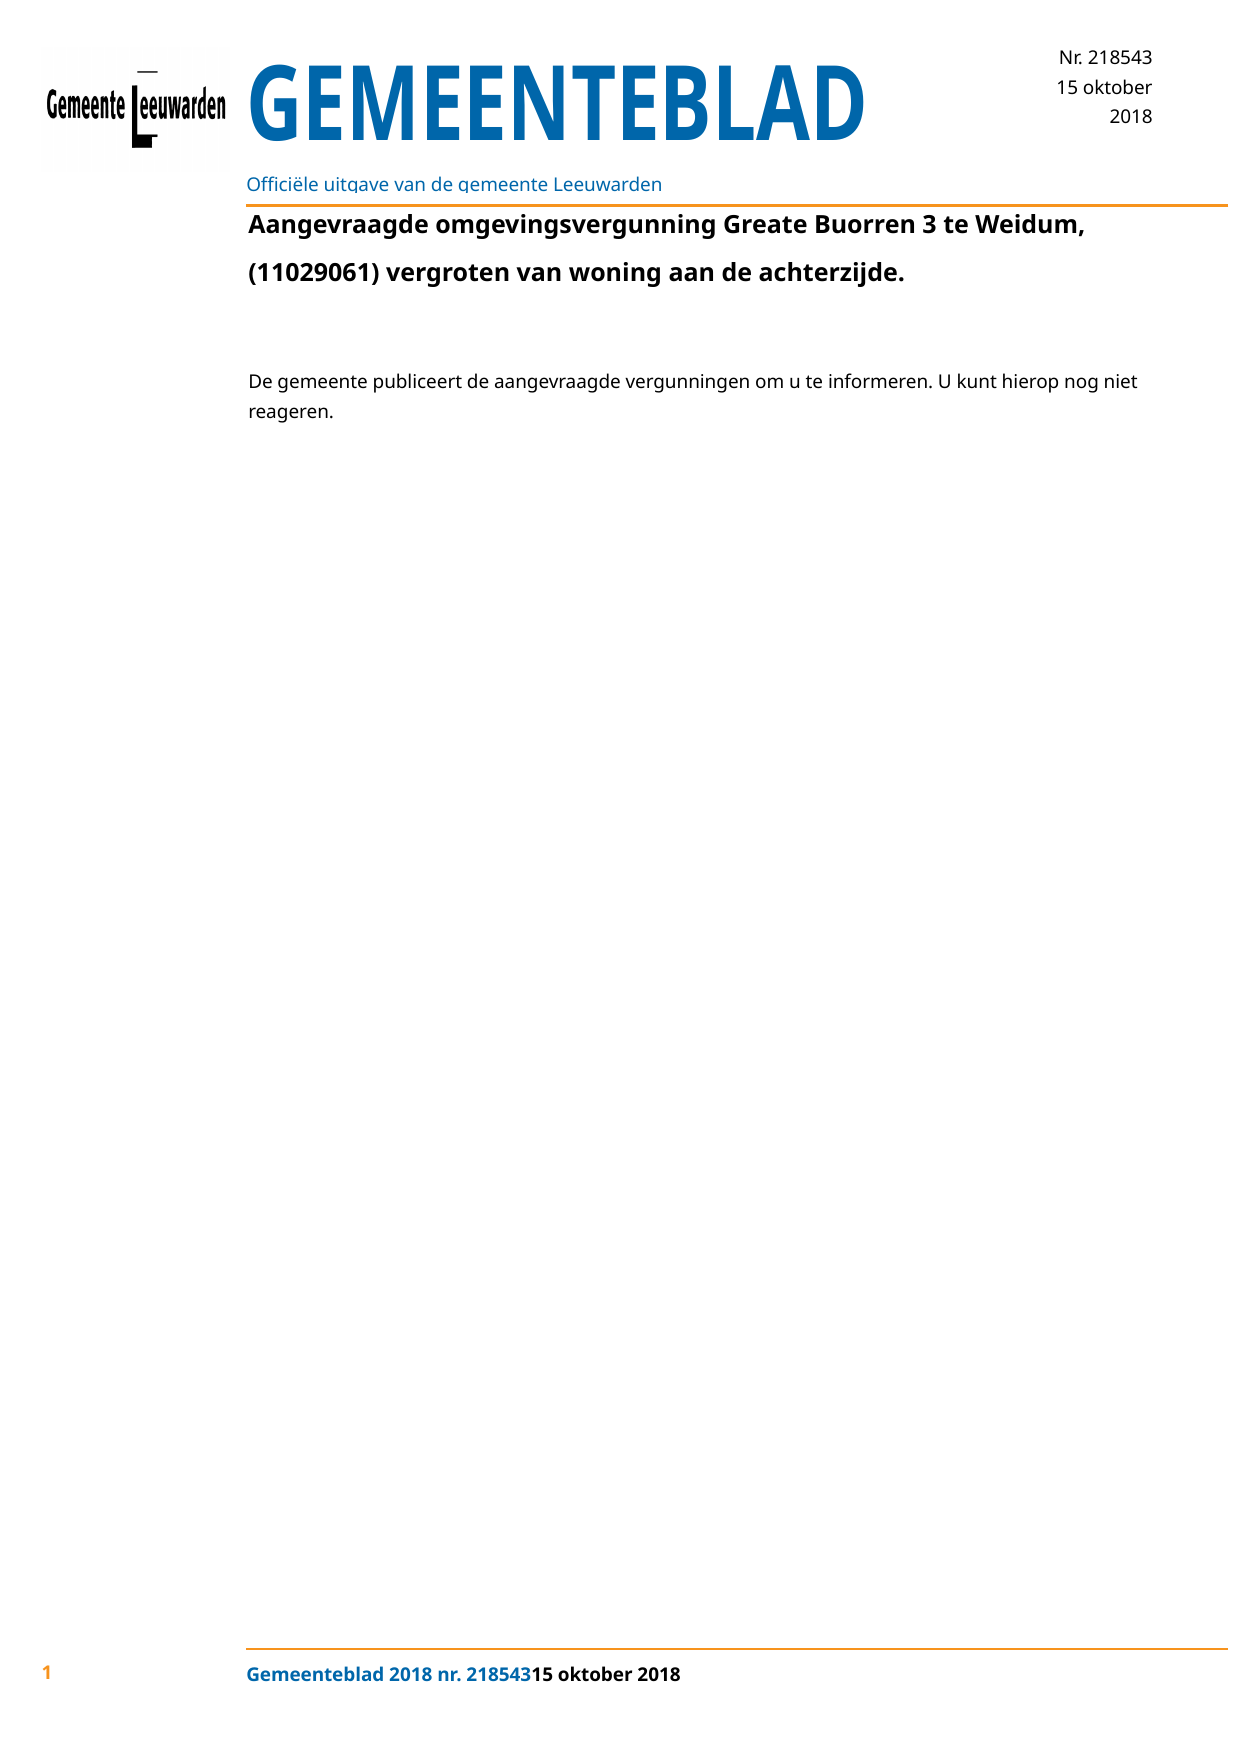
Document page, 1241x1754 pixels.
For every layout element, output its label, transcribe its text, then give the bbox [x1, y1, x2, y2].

text Aangevraagde omgevingsvergunning Greate Buorren 3 te Weidum, (11029061) vergroten van woning aan de achterzijde. [248, 207, 1152, 288]
text De gemeente publiceert de aangevraagde vergunningen om u te informeren. U kunt hierop nog niet reageren. [248, 368, 1152, 424]
picture [41, 47, 231, 172]
